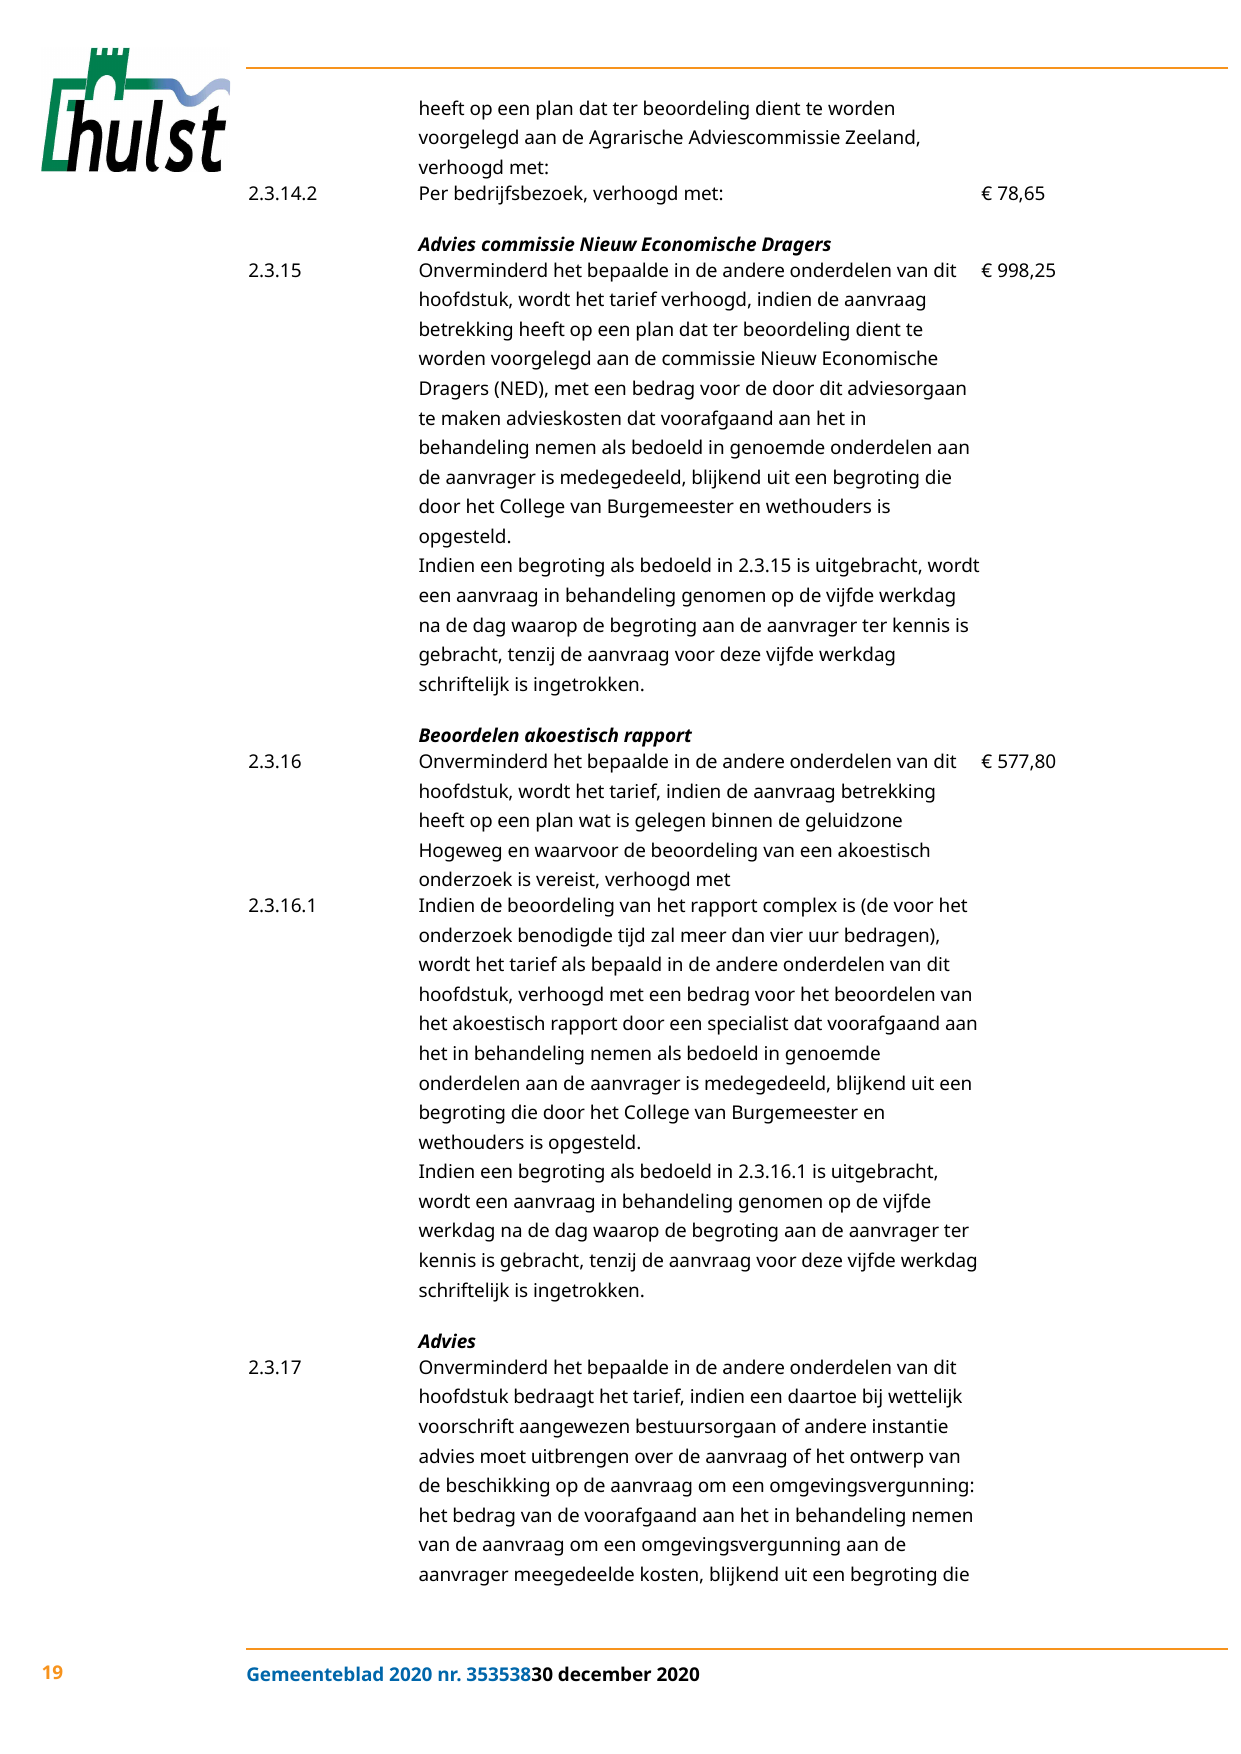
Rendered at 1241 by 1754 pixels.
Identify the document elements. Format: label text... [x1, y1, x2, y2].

table_cell € 78,65 [981, 180, 1152, 205]
table_cell 2.3.16.1 [248, 892, 418, 1303]
table_cell Beoordelen akoestisch rapport [418, 723, 981, 748]
table_cell Indien de beoordeling van het rapport complex is (de voor het onderzoek benodigde tijd zal meer dan vier uur bedragen), wordt het tarief als bepaald in de andere onderdelen van dit hoofdstuk, verhoogd met een bedrag voor het beoordelen van het akoestisch rapport door een specialist dat voorafgaand aan het in behandeling nemen als bedoeld in genoemde onderdelen aan de aanvrager is medegedeeld, blijkend uit een begroting die door het College van Burgemeester en wethouders is opgesteld. Indien een begroting als bedoeld in 2.3.16.1 is uitgebracht, wordt een aanvraag in behandeling genomen op de vijfde werkdag na de dag waarop de begroting aan de aanvrager ter kennis is gebracht, tenzij de aanvraag voor deze vijfde werkdag schriftelijk is ingetrokken. [418, 892, 981, 1303]
table_cell 2.3.14.2 [248, 180, 418, 205]
table_cell 2.3.15 [248, 257, 418, 697]
table_cell [981, 697, 1152, 722]
table_cell [248, 231, 418, 257]
table_cell 2.3.17 [248, 1354, 418, 1587]
table_cell Onverminderd het bepaalde in de andere onderdelen van dit hoofdstuk bedraagt het tarief, indien een daartoe bij wettelijk voorschrift aangewezen bestuursorgaan of andere instantie advies moet uitbrengen over de aanvraag of het ontwerp van de beschikking op de aanvraag om een omgevingsvergunning: het bedrag van de voorafgaand aan het in behandeling nemen van de aanvraag om een omgevingsvergunning aan de aanvrager meegedeelde kosten, blijkend uit een begroting die [418, 1354, 981, 1587]
table_cell Onverminderd het bepaalde in de andere onderdelen van dit hoofdstuk, wordt het tarief, indien de aanvraag betrekking heeft op een plan wat is gelegen binnen de geluidzone Hogeweg en waarvoor de beoordeling van een akoestisch onderzoek is vereist, verhoogd met [418, 748, 981, 892]
table_cell [248, 1328, 418, 1354]
table_cell € 998,25 [981, 257, 1152, 697]
picture [41, 47, 231, 172]
table_cell [248, 1303, 418, 1328]
table_cell € 577,80 [981, 748, 1152, 892]
table_cell [981, 1354, 1152, 1587]
table_cell [248, 697, 418, 722]
table_cell Advies [418, 1328, 981, 1354]
table_cell Advies commissie Nieuw Economische Dragers [418, 231, 981, 257]
table_cell [981, 95, 1152, 180]
table_cell Onverminderd het bepaalde in de andere onderdelen van dit hoofdstuk, wordt het tarief verhoogd, indien de aanvraag betrekking heeft op een plan dat ter beoordeling dient te worden voorgelegd aan de commissie Nieuw Economische Dragers (NED), met een bedrag voor de door dit adviesorgaan te maken advieskosten dat voorafgaand aan het in behandeling nemen als bedoeld in genoemde onderdelen aan de aanvrager is medegedeeld, blijkend uit een begroting die door het College van Burgemeester en wethouders is opgesteld. Indien een begroting als bedoeld in 2.3.15 is uitgebracht, wordt een aanvraag in behandeling genomen op de vijfde werkdag na de dag waarop de begroting aan de aanvrager ter kennis is gebracht, tenzij de aanvraag voor deze vijfde werkdag schriftelijk is ingetrokken. [418, 257, 981, 697]
table_cell [418, 205, 981, 231]
table_cell [248, 95, 418, 180]
table_cell [981, 1328, 1152, 1354]
table_cell heeft op een plan dat ter beoordeling dient te worden voorgelegd aan de Agrarische Adviescommissie Zeeland, verhoogd met: [418, 95, 981, 180]
table_cell 2.3.16 [248, 748, 418, 892]
table_cell [418, 1303, 981, 1328]
table_cell [981, 723, 1152, 748]
table_cell [248, 205, 418, 231]
table_cell [981, 231, 1152, 257]
table_cell [981, 892, 1152, 1303]
table_cell Per bedrijfsbezoek, verhoogd met: [418, 180, 981, 205]
table_cell [981, 205, 1152, 231]
table_cell [418, 697, 981, 722]
table_cell [248, 723, 418, 748]
table_cell [981, 1303, 1152, 1328]
